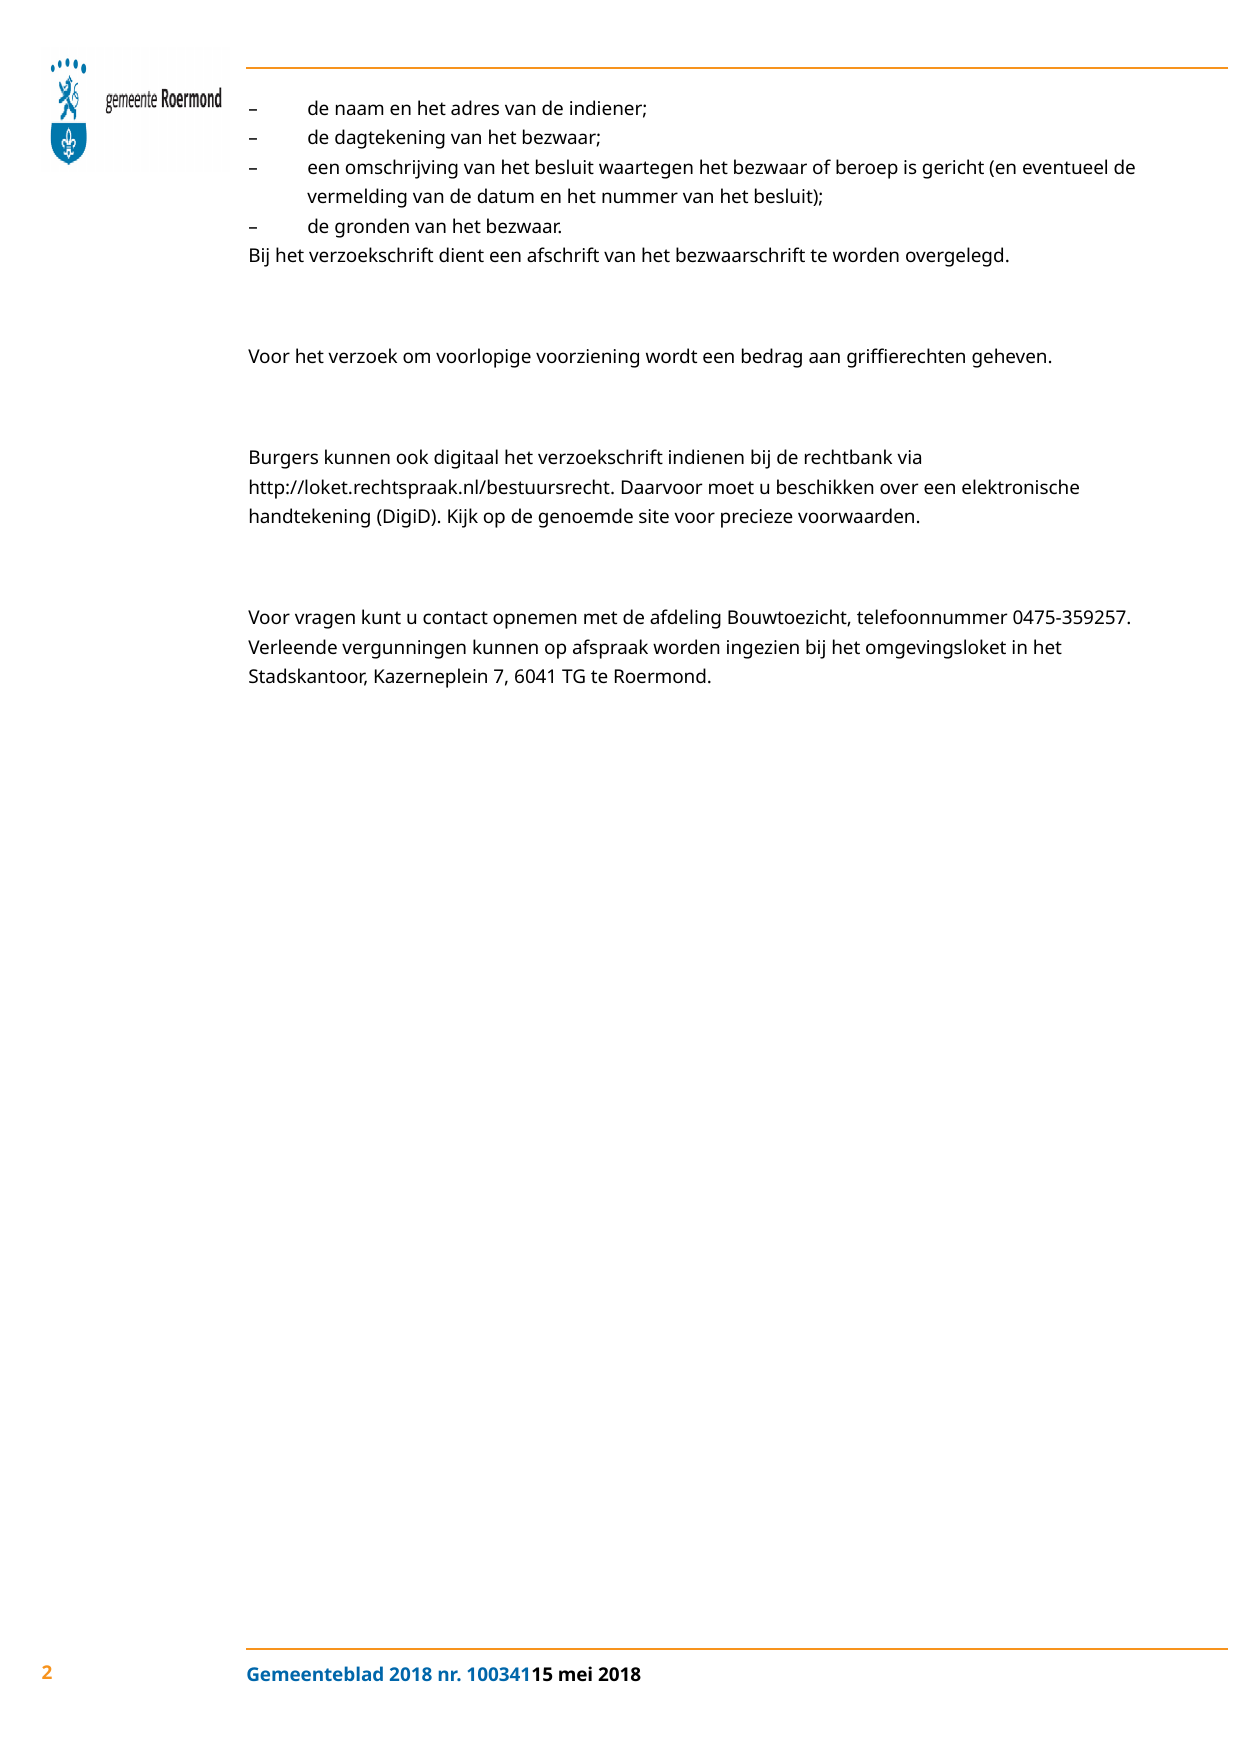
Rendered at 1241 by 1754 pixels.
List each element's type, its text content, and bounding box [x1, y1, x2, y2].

list een omschrijving van het besluit waartegen het bezwaar of beroep is gericht (en eventueel de vermelding van de datum en het nummer van het besluit); [248, 154, 1152, 209]
text Voor vragen kunt u contact opnemen met de afdeling Bouwtoezicht, telefoonnummer 0475-359257. Verleende vergunningen kunnen op afspraak worden ingezien bij het omgevingsloket in het Stadskantoor, Kazerneplein 7, 6041 TG te Roermond. [248, 604, 1152, 689]
list de dagtekening van het bezwaar; [248, 124, 1152, 150]
list de gronden van het bezwaar. [248, 213, 1152, 239]
text Burgers kunnen ook digitaal het verzoekschrift indienen bij de rechtbank via http://loket.rechtspraak.nl/bestuursrecht. Daarvoor moet u beschikken over een elektronische handtekening (DigiD). Kijk op de genoemde site voor precieze voorwaarden. [248, 444, 1152, 529]
picture [41, 47, 231, 172]
text Voor het verzoek om voorlopige voorziening wordt een bedrag aan griffierechten geheven. [248, 343, 1152, 369]
text Bij het verzoekschrift dient een afschrift van het bezwaarschrift te worden overgelegd. [248, 243, 1152, 268]
list de naam en het adres van de indiener; [248, 95, 1152, 121]
